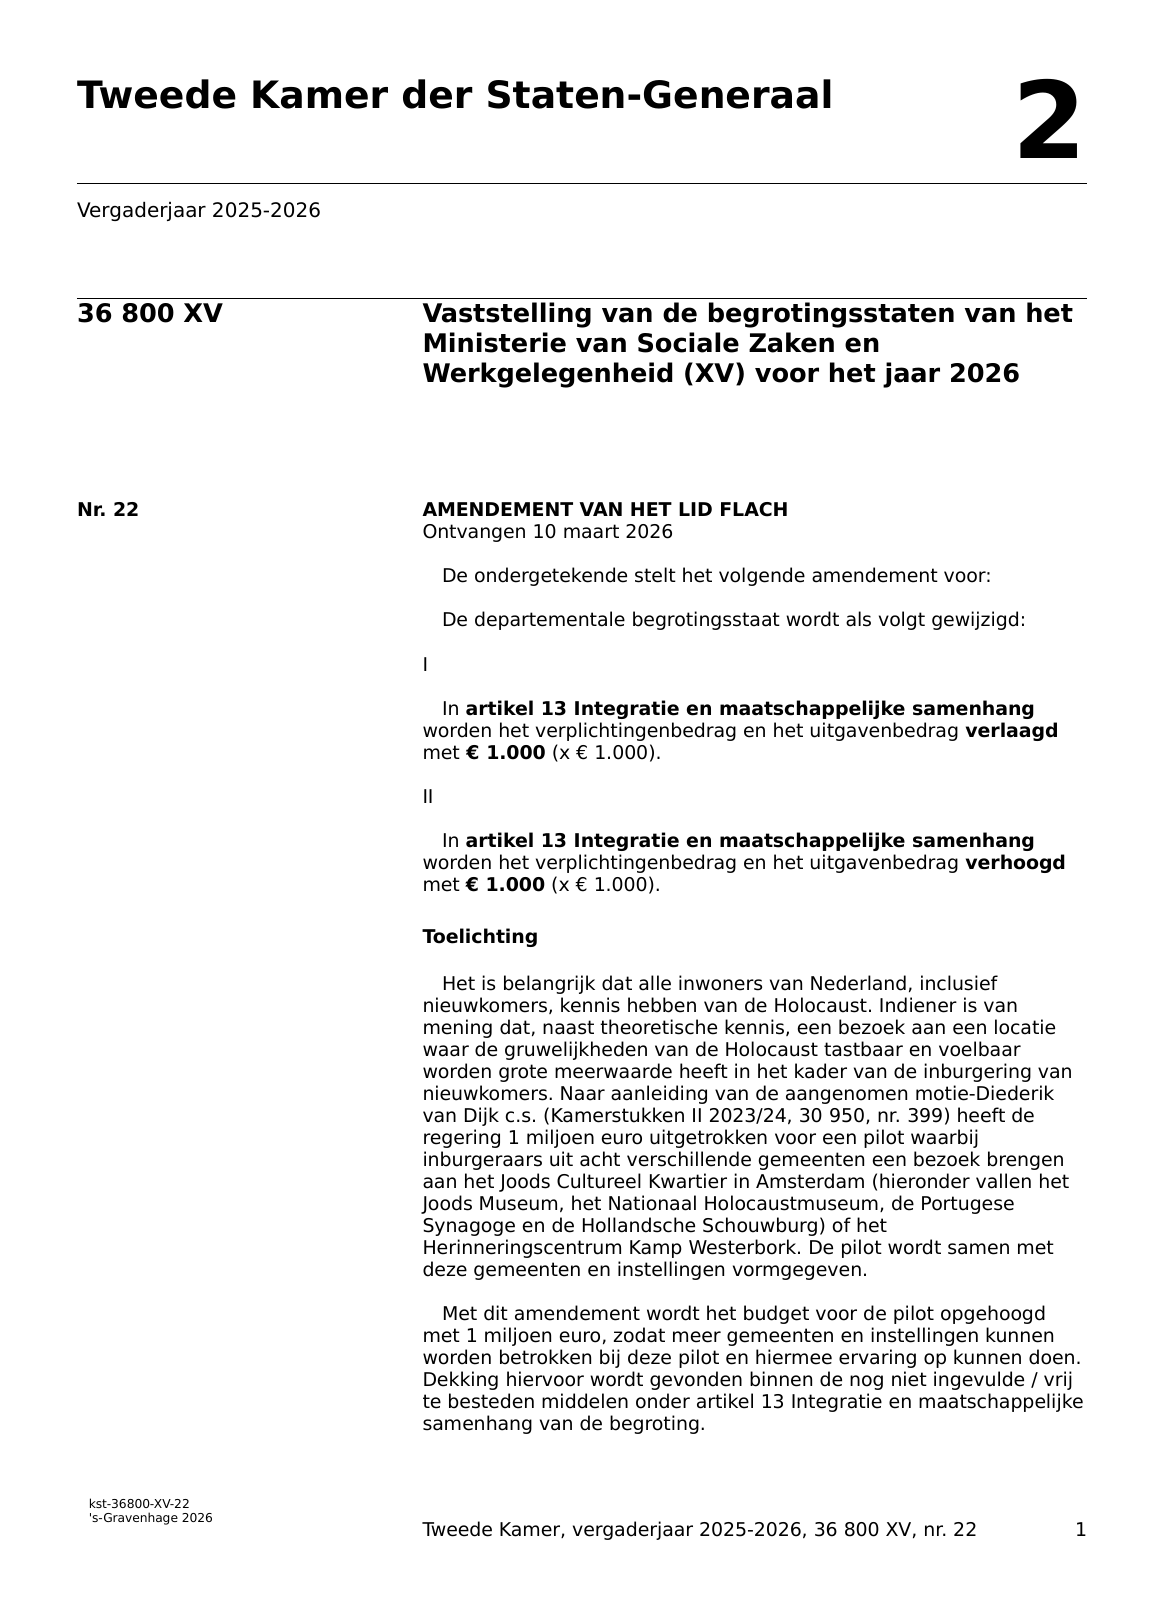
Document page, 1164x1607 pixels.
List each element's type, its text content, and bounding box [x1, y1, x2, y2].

subtitle Toelichting [422, 926, 1087, 948]
text In artikel 13 Integratie en maatschappelijke samenhang worden het verplichtingenbedrag en het uitgavenbedrag verhoogd met € 1.000 (x € 1.000). [422, 830, 1087, 896]
table_cell Vergaderjaar 2025-2026 [77, 184, 1087, 298]
subtitle 36 800 XV Vaststelling van de begrotingsstaten van het Ministerie van Sociale Zaken en Werkgelegenheid (XV) voor het jaar 2026 [77, 299, 1087, 388]
text In artikel 13 Integratie en maatschappelijke samenhang worden het verplichtingenbedrag en het uitgavenbedrag verlaagd met € 1.000 (x € 1.000). [422, 698, 1087, 764]
text De departementale begrotingsstaat wordt als volgt gewijzigd: [422, 609, 1087, 631]
table_header 2 [886, 59, 1087, 183]
text 's-Gravenhage 2026 [88, 1511, 323, 1525]
table_header Tweede Kamer der Staten-Generaal [77, 59, 886, 183]
text kst-36800-XV-22 [88, 1497, 323, 1511]
text Het is belangrijk dat alle inwoners van Nederland, inclusief nieuwkomers, kennis hebben van de Holocaust. Indiener is van mening dat, naast theoretische kennis, een bezoek aan een locatie waar de gruwelijkheden van de Holocaust tastbaar en voelbaar worden grote meerwaarde heeft in het kader van de inburgering van nieuwkomers. Naar aanleiding van de aangenomen motie-Diederik van Dijk c.s. (Kamerstukken II 2023/24, 30 950, nr. 399) heeft de regering 1 miljoen euro uitgetrokken voor een pilot waarbij inburgeraars uit acht verschillende gemeenten een bezoek brengen aan het Joods Cultureel Kwartier in Amsterdam (hieronder vallen het Joods Museum, het Nationaal Holocaustmuseum, de Portugese Synagoge en de Hollandsche Schouwburg) of het Herinneringscentrum Kamp Westerbork. De pilot wordt samen met deze gemeenten en instellingen vormgegeven. [422, 973, 1087, 1281]
text Met dit amendement wordt het budget voor de pilot opgehoogd met 1 miljoen euro, zodat meer gemeenten en instellingen kunnen worden betrokken bij deze pilot en hiermee ervaring op kunnen doen. Dekking hiervoor wordt gevonden binnen de nog niet ingevulde / vrij te besteden middelen onder artikel 13 Integratie en maatschappelijke samenhang van de begroting. [422, 1303, 1087, 1435]
text De ondergetekende stelt het volgende amendement voor: [422, 565, 1087, 587]
text I [422, 653, 1087, 676]
text II [422, 786, 1087, 808]
text Ontvangen 10 maart 2026 [422, 521, 1087, 543]
subtitle Nr. 22 AMENDEMENT VAN HET LID FLACH [77, 499, 1087, 521]
